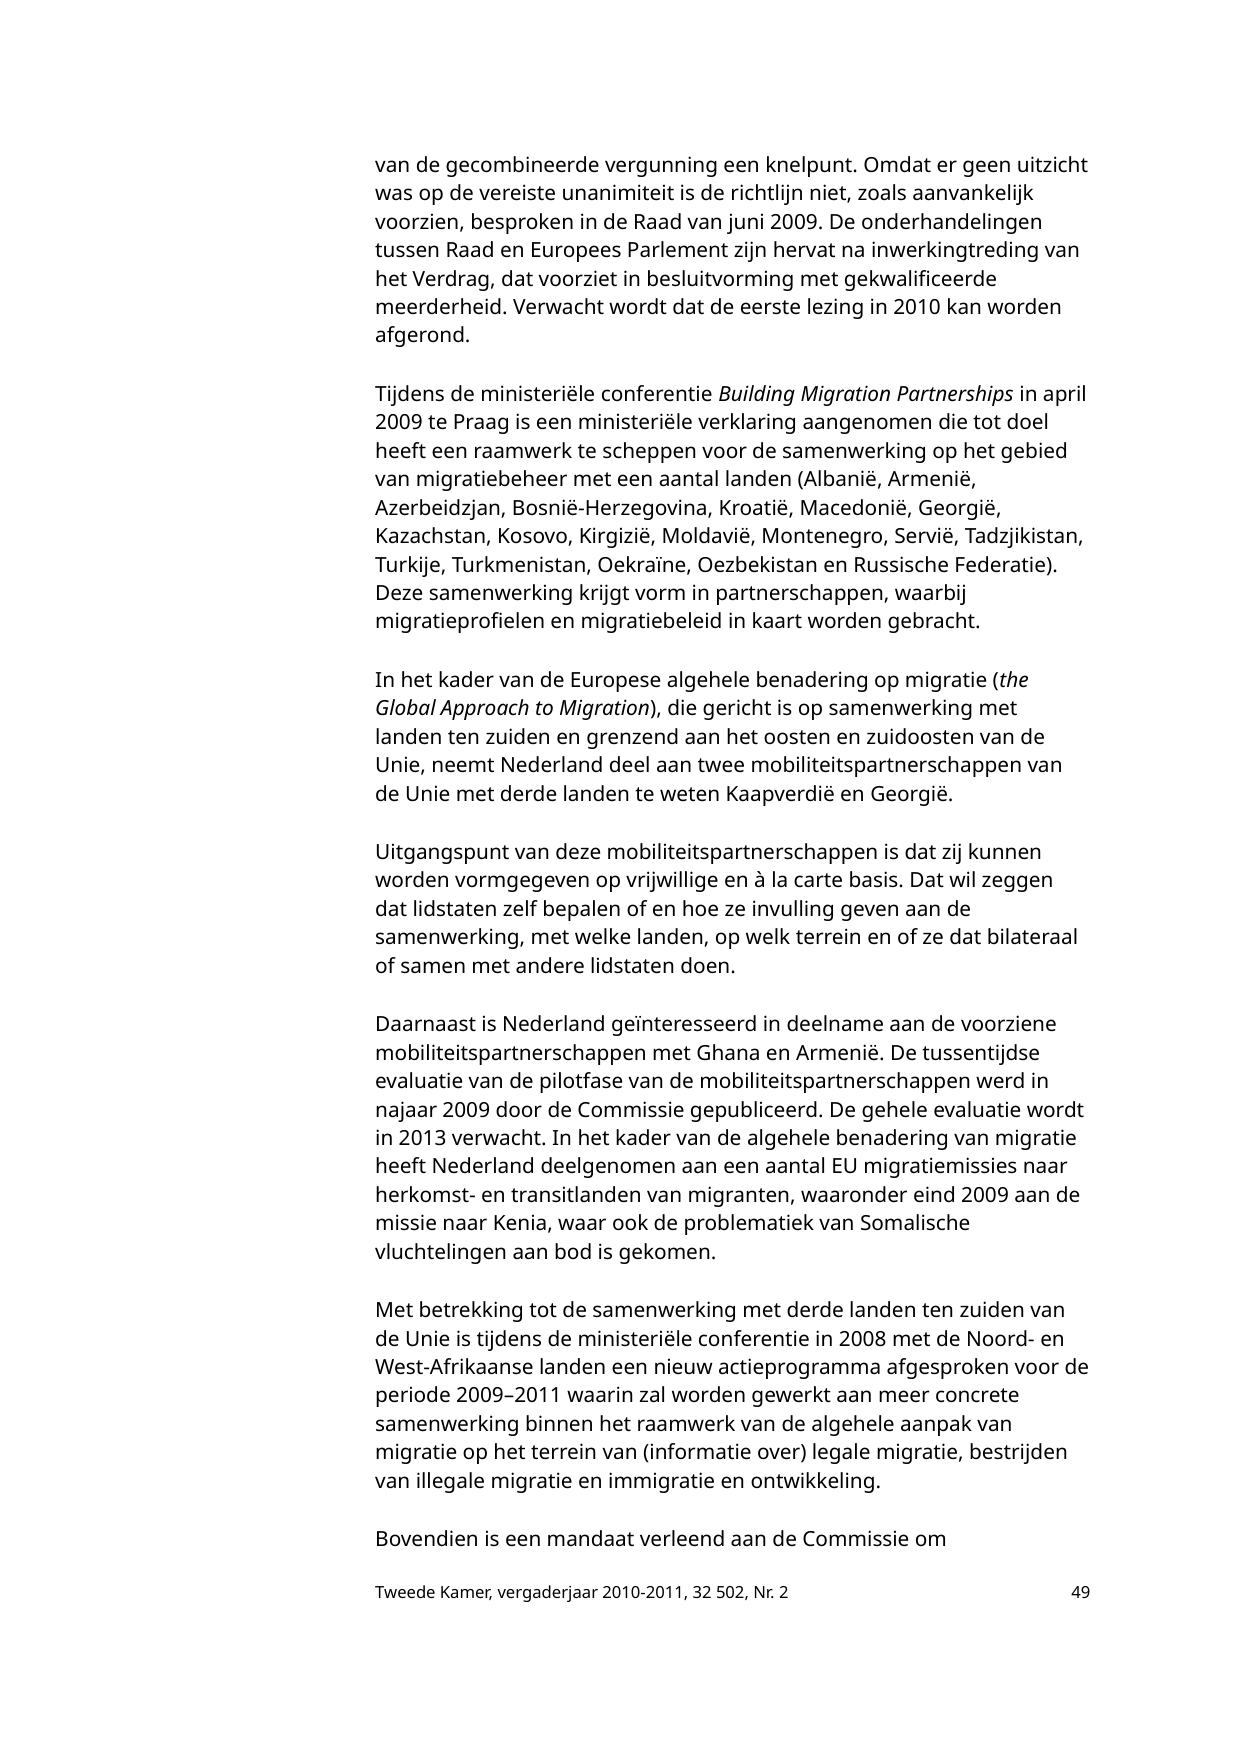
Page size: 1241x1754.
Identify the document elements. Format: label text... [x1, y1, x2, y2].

text Tijdens de ministeriële conferentie Building Migration Partnerships in april 2009 te Praag is een ministeriële verklaring aangenomen die tot doel heeft een raamwerk te scheppen voor de samenwerking op het gebied van migratiebeheer met een aantal landen (Albanië, Armenië, Azerbeidzjan, Bosnië-Herzegovina, Kroatië, Macedonië, Georgië, Kazachstan, Kosovo, Kirgizië, Moldavië, Montenegro, Servië, Tadzjikistan, Turkije, Turkmenistan, Oekraïne, Oezbekistan en Russische Federatie). Deze samenwerking krijgt vorm in partnerschappen, waarbij migratieprofielen en migratiebeleid in kaart worden gebracht. [375, 379, 1090, 635]
text van de gecombineerde vergunning een knelpunt. Omdat er geen uitzicht was op de vereiste unanimiteit is de richtlijn niet, zoals aanvankelijk voorzien, besproken in de Raad van juni 2009. De onderhandelingen tussen Raad en Europees Parlement zijn hervat na inwerkingtreding van het Verdrag, dat voorziet in besluitvorming met gekwalificeerde meerderheid. Verwacht wordt dat de eerste lezing in 2010 kan worden afgerond. [375, 150, 1090, 349]
text Bovendien is een mandaat verleend aan de Commissie om [375, 1524, 1090, 1553]
text Uitgangspunt van deze mobiliteitspartnerschappen is dat zij kunnen worden vormgegeven op vrijwillige en à la carte basis. Dat wil zeggen dat lidstaten zelf bepalen of en hoe ze invulling geven aan de samenwerking, met welke landen, op welk terrein en of ze dat bilateraal of samen met andere lidstaten doen. [375, 837, 1090, 979]
text Daarnaast is Nederland geïnteresseerd in deelname aan de voorziene mobiliteitspartnerschappen met Ghana en Armenië. De tussentijdse evaluatie van de pilotfase van de mobiliteitspartnerschappen werd in najaar 2009 door de Commissie gepubliceerd. De gehele evaluatie wordt in 2013 verwacht. In het kader van de algehele benadering van migratie heeft Nederland deelgenomen aan een aantal EU migratiemissies naar herkomst- en transitlanden van migranten, waaronder eind 2009 aan de missie naar Kenia, waar ook de problematiek van Somalische vluchtelingen aan bod is gekomen. [375, 1009, 1090, 1265]
text Met betrekking tot de samenwerking met derde landen ten zuiden van de Unie is tijdens de ministeriële conferentie in 2008 met de Noord- en West-Afrikaanse landen een nieuw actieprogramma afgesproken voor de periode 2009–2011 waarin zal worden gewerkt aan meer concrete samenwerking binnen het raamwerk van de algehele aanpak van migratie op het terrein van (informatie over) legale migratie, bestrijden van illegale migratie en immigratie en ontwikkeling. [375, 1295, 1090, 1494]
text In het kader van de Europese algehele benadering op migratie (the Global Approach to Migration), die gericht is op samenwerking met landen ten zuiden en grenzend aan het oosten en zuidoosten van de Unie, neemt Nederland deel aan twee mobiliteitspartnerschappen van de Unie met derde landen te weten Kaapverdië en Georgië. [375, 665, 1090, 807]
